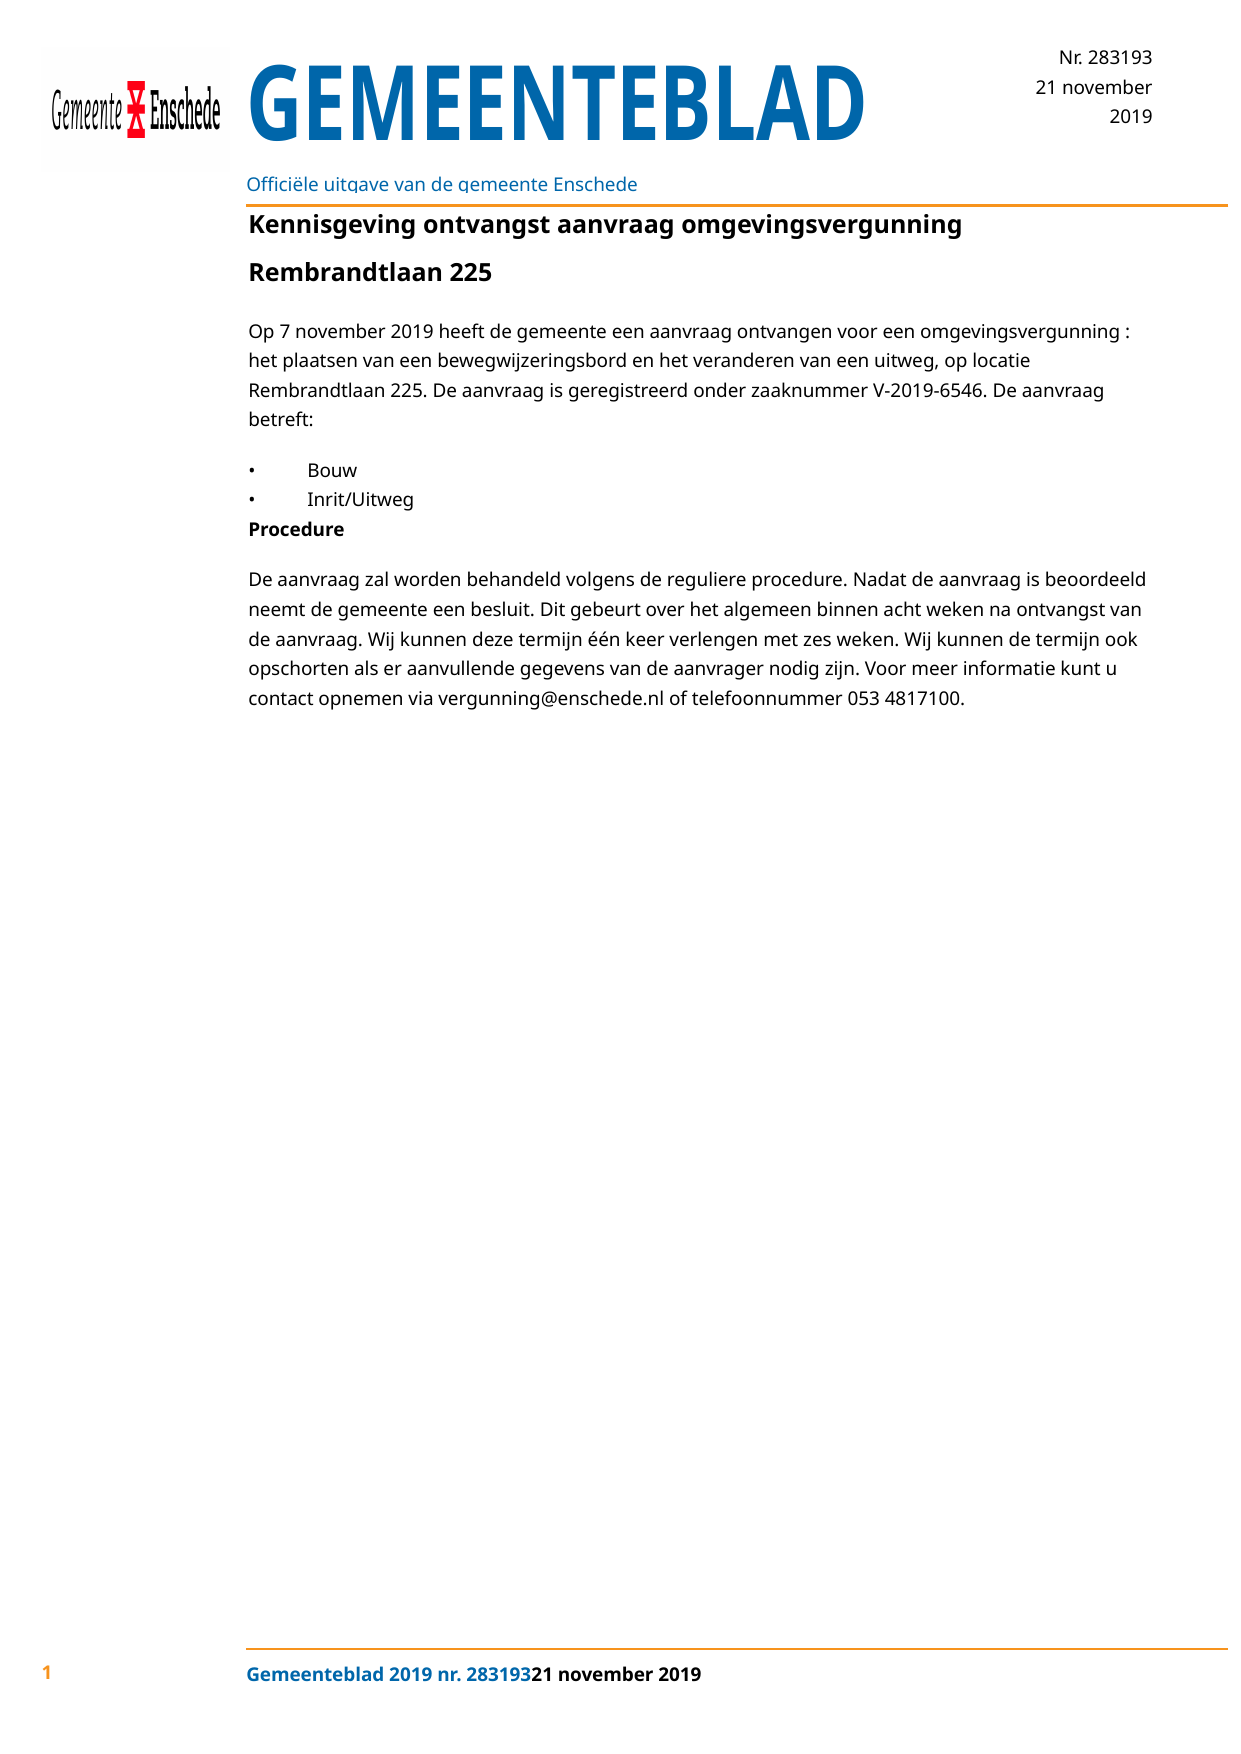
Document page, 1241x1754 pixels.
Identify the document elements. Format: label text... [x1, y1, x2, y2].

picture [41, 47, 231, 172]
text De aanvraag zal worden behandeld volgens de reguliere procedure. Nadat de aanvraag is beoordeeld neemt de gemeente een besluit. Dit gebeurt over het algemeen binnen acht weken na ontvangst van de aanvraag. Wij kunnen deze termijn één keer verlengen met zes weken. Wij kunnen de termijn ook opschorten als er aanvullende gegevens van de aanvrager nodig zijn. Voor meer informatie kunt u contact opnemen via vergunning@enschede.nl of telefoonnummer 053 4817100. [248, 567, 1152, 711]
text Op 7 november 2019 heeft de gemeente een aanvraag ontvangen voor een omgevingsvergunning : het plaatsen van een bewegwijzeringsbord en het veranderen van een uitweg, op locatie Rembrandtlaan 225. De aanvraag is geregistreerd onder zaaknummer V-2019-6546. De aanvraag betreft: [248, 318, 1152, 432]
text Procedure [248, 516, 1152, 542]
text Kennisgeving ontvangst aanvraag omgevingsvergunning Rembrandtlaan 225 [248, 207, 1152, 288]
list Bouw [248, 457, 1152, 483]
list Inrit/Uitweg [248, 487, 1152, 512]
